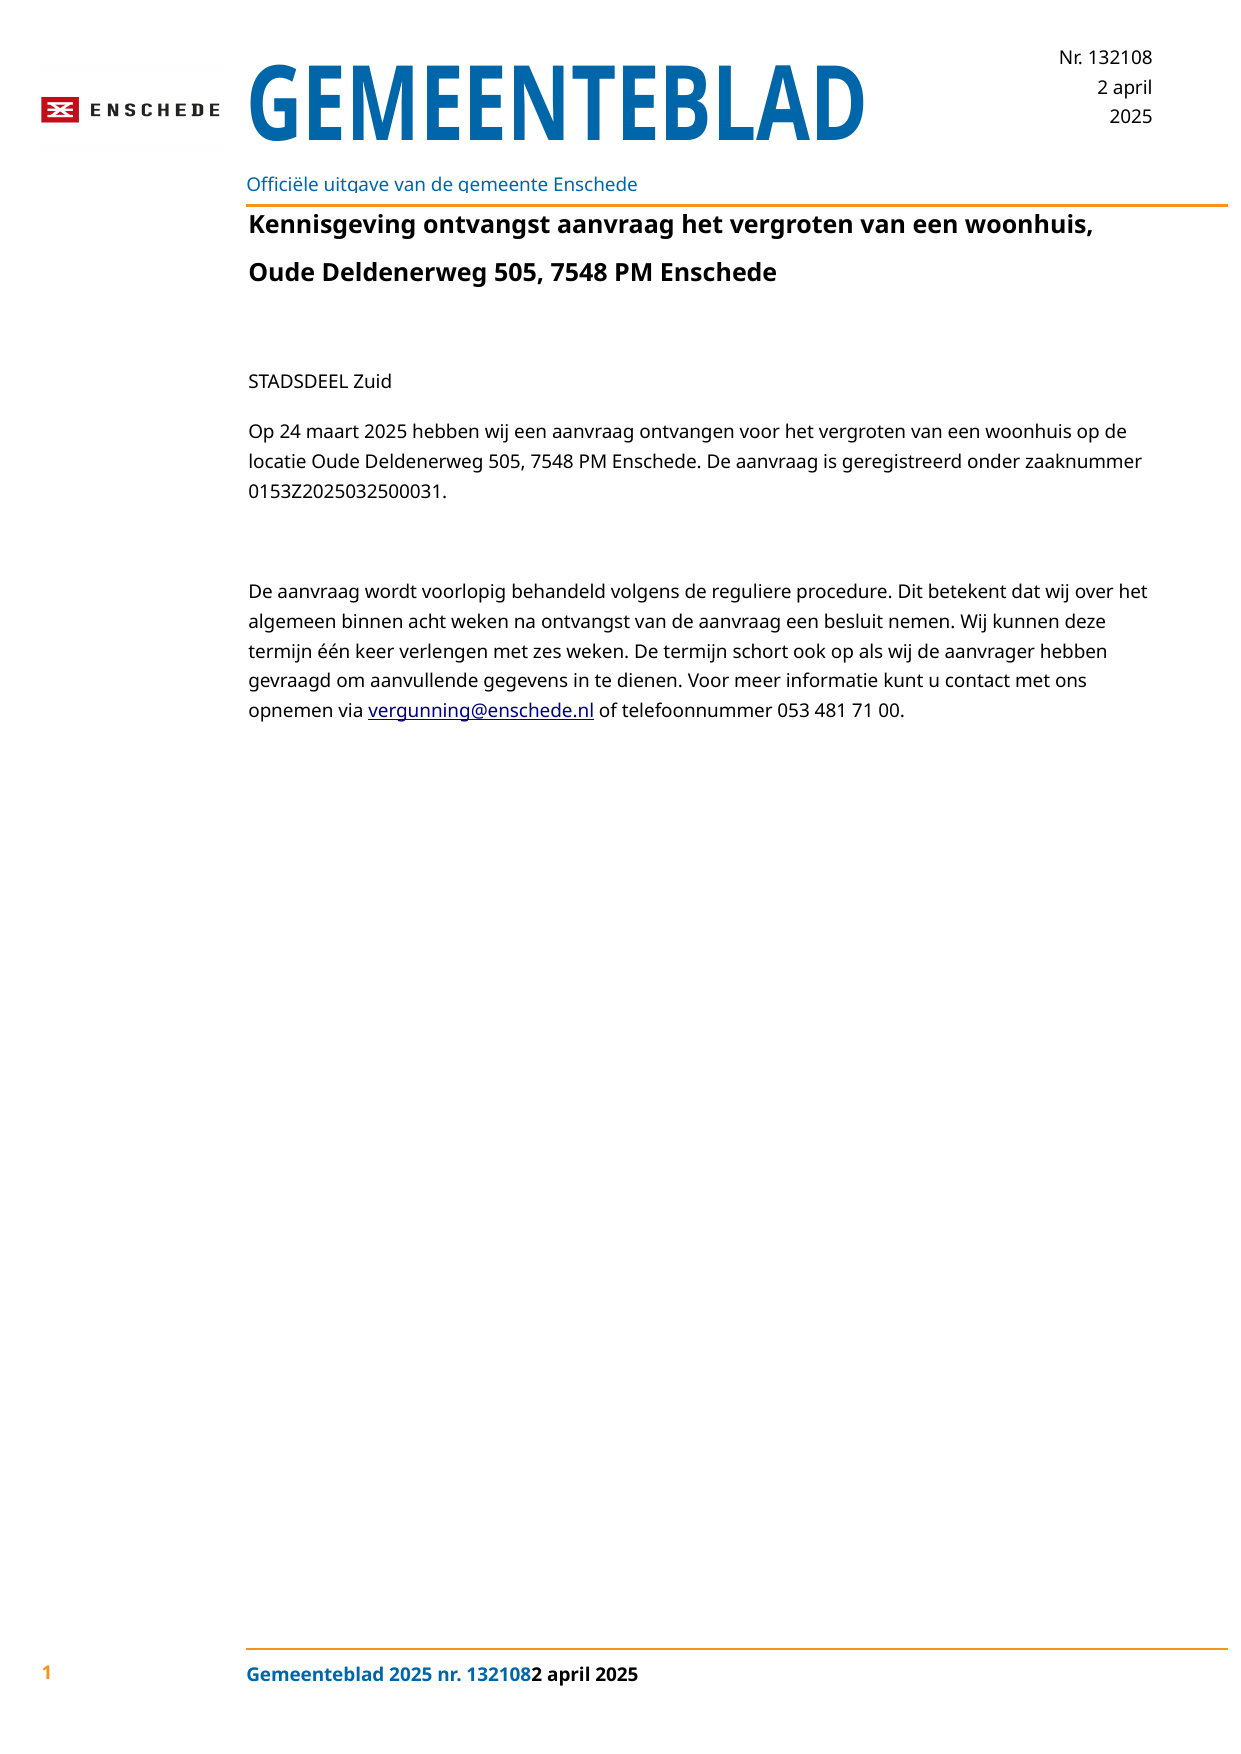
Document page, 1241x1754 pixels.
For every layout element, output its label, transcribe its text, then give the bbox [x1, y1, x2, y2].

text Kennisgeving ontvangst aanvraag het vergroten van een woonhuis, Oude Deldenerweg 505, 7548 PM Enschede [248, 207, 1152, 288]
text De aanvraag wordt voorlopig behandeld volgens de reguliere procedure. Dit betekent dat wij over het algemeen binnen acht weken na ontvangst van de aanvraag een besluit nemen. Wij kunnen deze termijn één keer verlengen met zes weken. De termijn schort ook op als wij de aanvrager hebben gevraagd om aanvullende gegevens in te dienen. Voor meer informatie kunt u contact met ons opnemen via vergunning@enschede.nl of telefoonnummer 053 481 71 00. [248, 579, 1152, 723]
picture [41, 47, 231, 172]
text STADSDEEL Zuid [248, 368, 1152, 394]
text Op 24 maart 2025 hebben wij een aanvraag ontvangen voor het vergroten van een woonhuis op de locatie Oude Deldenerweg 505, 7548 PM Enschede. De aanvraag is geregistreerd onder zaaknummer 0153Z2025032500031. [248, 419, 1152, 504]
